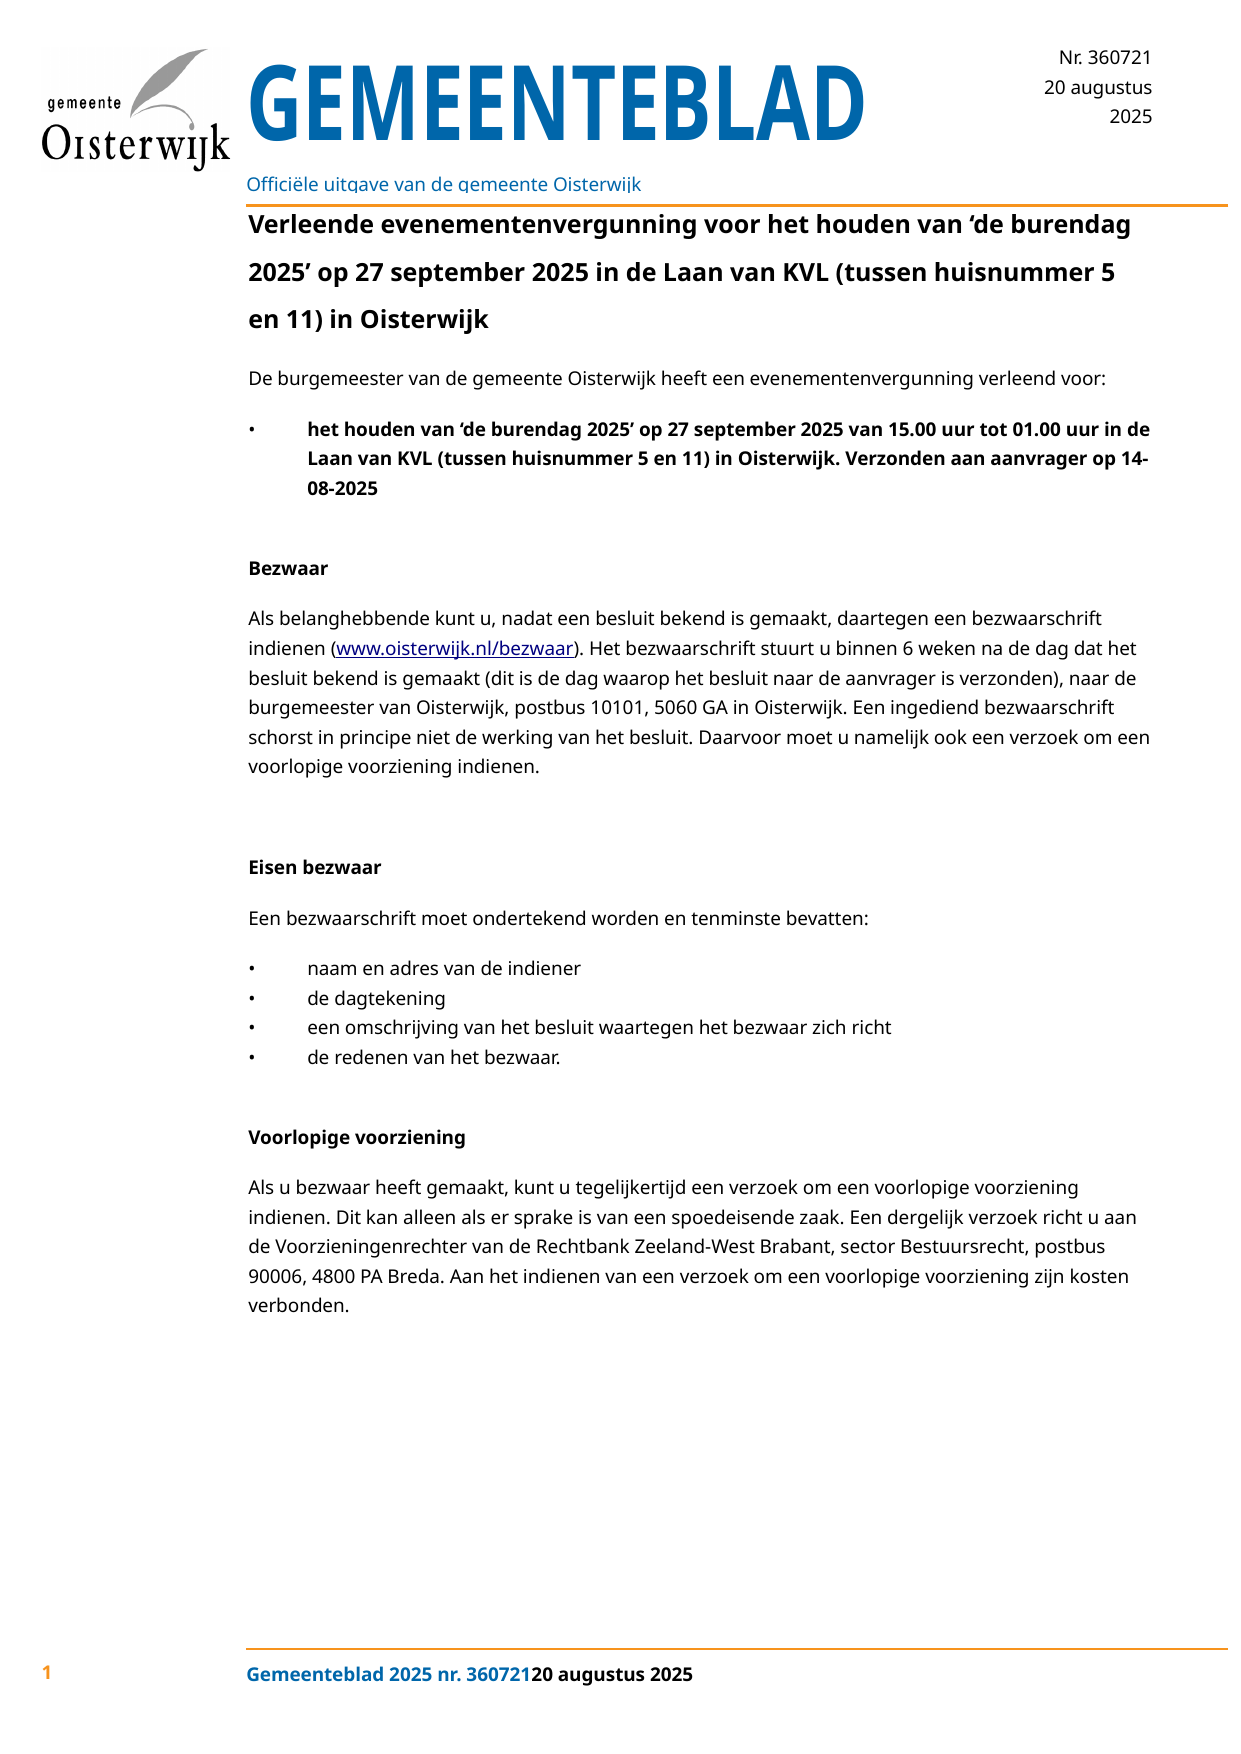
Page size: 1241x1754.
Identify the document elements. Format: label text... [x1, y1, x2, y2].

list naam en adres van de indiener [248, 955, 1152, 981]
text Een bezwaarschrift moet ondertekend worden en tenminste bevatten: [248, 905, 1152, 930]
text Voorlopige voorziening [248, 1124, 1152, 1149]
text Bezwaar [248, 555, 1152, 581]
text Verleende evenementenvergunning voor het houden van ‘de burendag 2025’ op 27 september 2025 in de Laan van KVL (tussen huisnummer 5 en 11) in Oisterwijk [248, 207, 1152, 336]
picture [41, 47, 231, 172]
text Als u bezwaar heeft gemaakt, kunt u tegelijkertijd een verzoek om een voorlopige voorziening indienen. Dit kan alleen als er sprake is van een spoedeisende zaak. Een dergelijk verzoek richt u aan de Voorzieningenrechter van de Rechtbank Zeeland-West Brabant, sector Bestuursrecht, postbus 90006, 4800 PA Breda. Aan het indienen van een verzoek om een voorlopige voorziening zijn kosten verbonden. [248, 1174, 1152, 1318]
text Als belanghebbende kunt u, nadat een besluit bekend is gemaakt, daartegen een bezwaarschrift indienen (www.oisterwijk.nl/bezwaar). Het bezwaarschrift stuurt u binnen 6 weken na de dag dat het besluit bekend is gemaakt (dit is de dag waarop het besluit naar de aanvrager is verzonden), naar de burgemeester van Oisterwijk, postbus 10101, 5060 GA in Oisterwijk. Een ingediend bezwaarschrift schorst in principe niet de werking van het besluit. Daarvoor moet u namelijk ook een verzoek om een voorlopige voorziening indienen. [248, 606, 1152, 779]
list het houden van ‘de burendag 2025’ op 27 september 2025 van 15.00 uur tot 01.00 uur in de Laan van KVL (tussen huisnummer 5 en 11) in Oisterwijk. Verzonden aan aanvrager op 14-08-2025 [248, 416, 1152, 501]
text De burgemeester van de gemeente Oisterwijk heeft een evenementenvergunning verleend voor: [248, 366, 1152, 391]
text Eisen bezwaar [248, 854, 1152, 880]
list een omschrijving van het besluit waartegen het bezwaar zich richt [248, 1014, 1152, 1040]
list de redenen van het bezwaar. [248, 1044, 1152, 1069]
list de dagtekening [248, 985, 1152, 1010]
